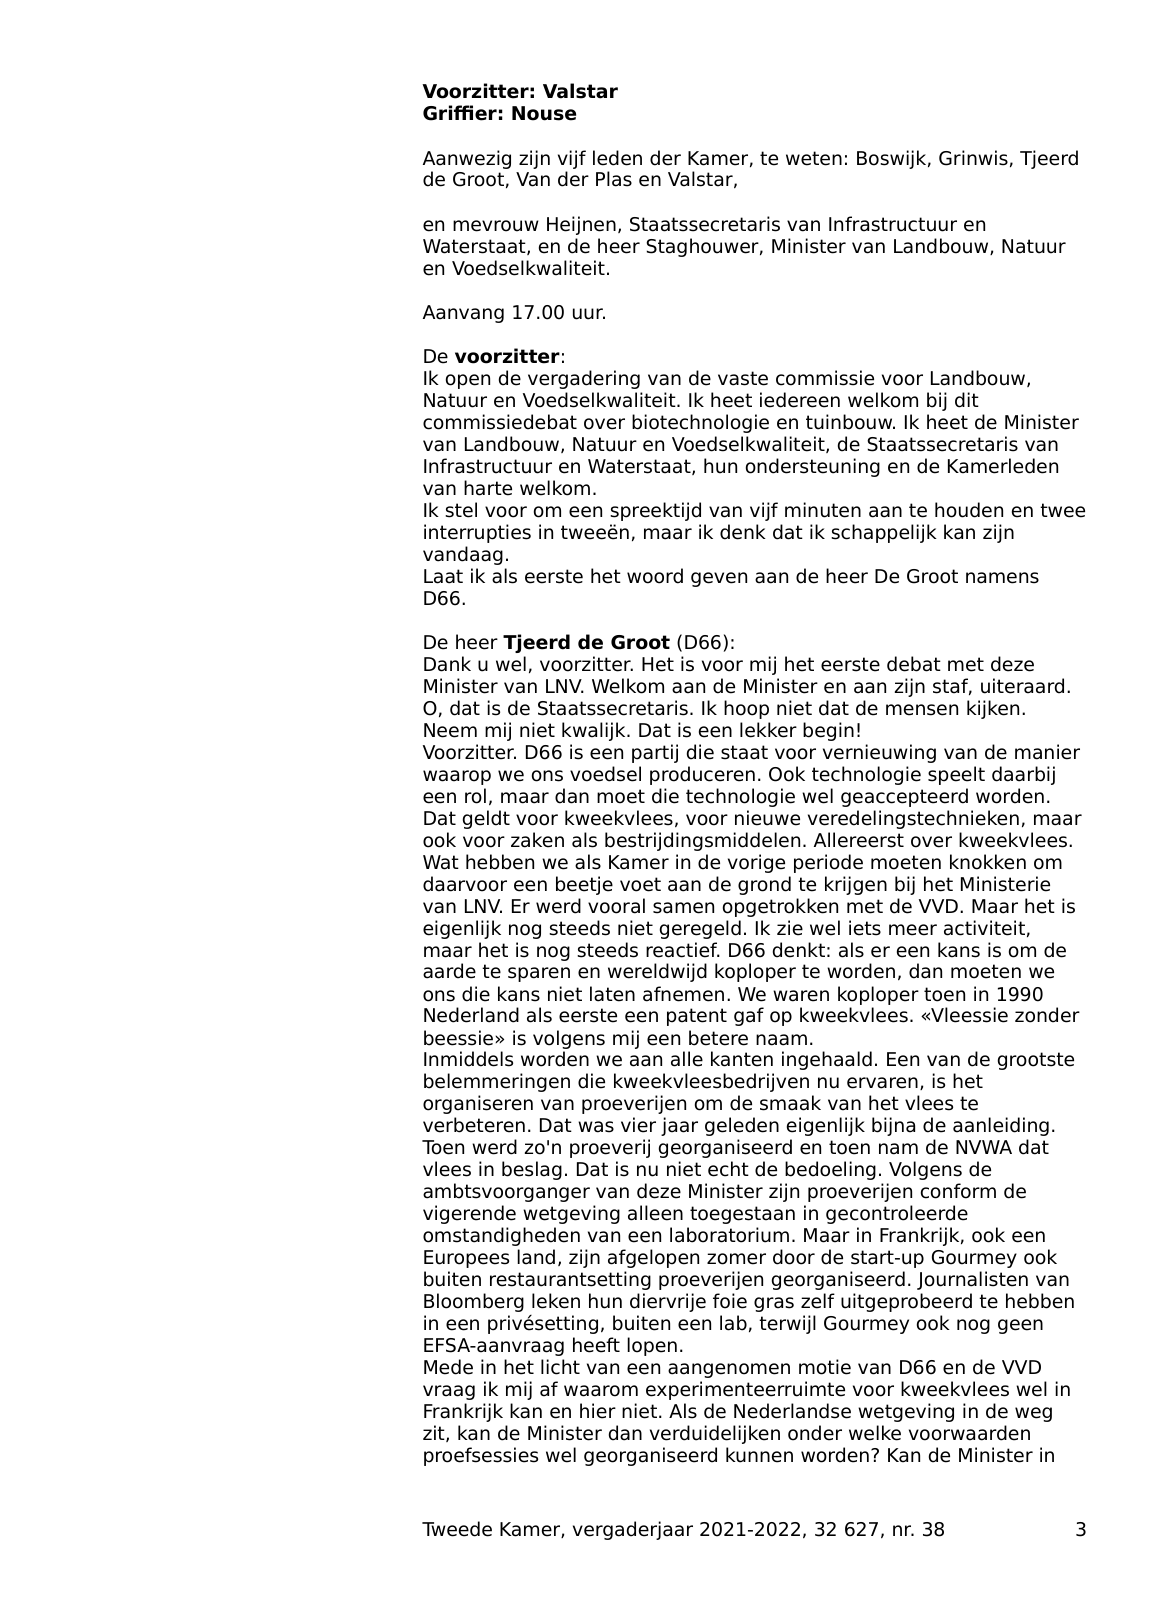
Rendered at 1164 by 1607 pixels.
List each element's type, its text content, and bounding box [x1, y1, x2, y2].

text De heer Tjeerd de Groot (D66): [422, 632, 1087, 654]
text Ik stel voor om een spreektijd van vijf minuten aan te houden en twee interrupties in tweeën, maar ik denk dat ik schappelijk kan zijn vandaag. [422, 500, 1087, 566]
text Voorzitter. D66 is een partij die staat voor vernieuwing van de manier waarop we ons voedsel produceren. Ook technologie speelt daarbij een rol, maar dan moet die technologie wel geaccepteerd worden. Dat geldt voor kweekvlees, voor nieuwe veredelingstechnieken, maar ook voor zaken als bestrijdingsmiddelen. Allereerst over kweekvlees. Wat hebben we als Kamer in de vorige periode moeten knokken om daarvoor een beetje voet aan de grond te krijgen bij het Ministerie van LNV. Er werd vooral samen opgetrokken met de VVD. Maar het is eigenlijk nog steeds niet geregeld. Ik zie wel iets meer activiteit, maar het is nog steeds reactief. D66 denkt: als er een kans is om de aarde te sparen en wereldwijd koploper te worden, dan moeten we ons die kans niet laten afnemen. We waren koploper toen in 1990 Nederland als eerste een patent gaf op kweekvlees. «Vleessie zonder beessie» is volgens mij een betere naam. [422, 742, 1087, 1049]
text Aanvang 17.00 uur. [422, 302, 1087, 324]
text Voorzitter: Valstar [422, 81, 1087, 103]
text Mede in het licht van een aangenomen motie van D66 en de VVD vraag ik mij af waarom experimenteerruimte voor kweekvlees wel in Frankrijk kan en hier niet. Als de Nederlandse wetgeving in de weg zit, kan de Minister dan verduidelijken onder welke voorwaarden proefsessies wel georganiseerd kunnen worden? Kan de Minister in [422, 1357, 1087, 1467]
text en mevrouw Heijnen, Staatssecretaris van Infrastructuur en Waterstaat, en de heer Staghouwer, Minister van Landbouw, Natuur en Voedselkwaliteit. [422, 213, 1087, 279]
text Dank u wel, voorzitter. Het is voor mij het eerste debat met deze Minister van LNV. Welkom aan de Minister en aan zijn staf, uiteraard. O, dat is de Staatssecretaris. Ik hoop niet dat de mensen kijken. Neem mij niet kwalijk. Dat is een lekker begin! [422, 654, 1087, 742]
text Ik open de vergadering van de vaste commissie voor Landbouw, Natuur en Voedselkwaliteit. Ik heet iedereen welkom bij dit commissiedebat over biotechnologie en tuinbouw. Ik heet de Minister van Landbouw, Natuur en Voedselkwaliteit, de Staatssecretaris van Infrastructuur en Waterstaat, hun ondersteuning en de Kamerleden van harte welkom. [422, 368, 1087, 500]
text Inmiddels worden we aan alle kanten ingehaald. Een van de grootste belemmeringen die kweekvleesbedrijven nu ervaren, is het organiseren van proeverijen om de smaak van het vlees te verbeteren. Dat was vier jaar geleden eigenlijk bijna de aanleiding. Toen werd zo'n proeverij georganiseerd en toen nam de NVWA dat vlees in beslag. Dat is nu niet echt de bedoeling. Volgens de ambtsvoorganger van deze Minister zijn proeverijen conform de vigerende wetgeving alleen toegestaan in gecontroleerde omstandigheden van een laboratorium. Maar in Frankrijk, ook een Europees land, zijn afgelopen zomer door de start-up Gourmey ook buiten restaurantsetting proeverijen georganiseerd. Journalisten van Bloomberg leken hun diervrije foie gras zelf uitgeprobeerd te hebben in een privésetting, buiten een lab, terwijl Gourmey ook nog geen EFSA-aanvraag heeft lopen. [422, 1049, 1087, 1357]
text Laat ik als eerste het woord geven aan de heer De Groot namens D66. [422, 566, 1087, 609]
text De voorzitter: [422, 346, 1087, 368]
text Griffier: Nouse [422, 103, 1087, 125]
text Aanwezig zijn vijf leden der Kamer, te weten: Boswijk, Grinwis, Tjeerd de Groot, Van der Plas en Valstar, [422, 147, 1087, 191]
